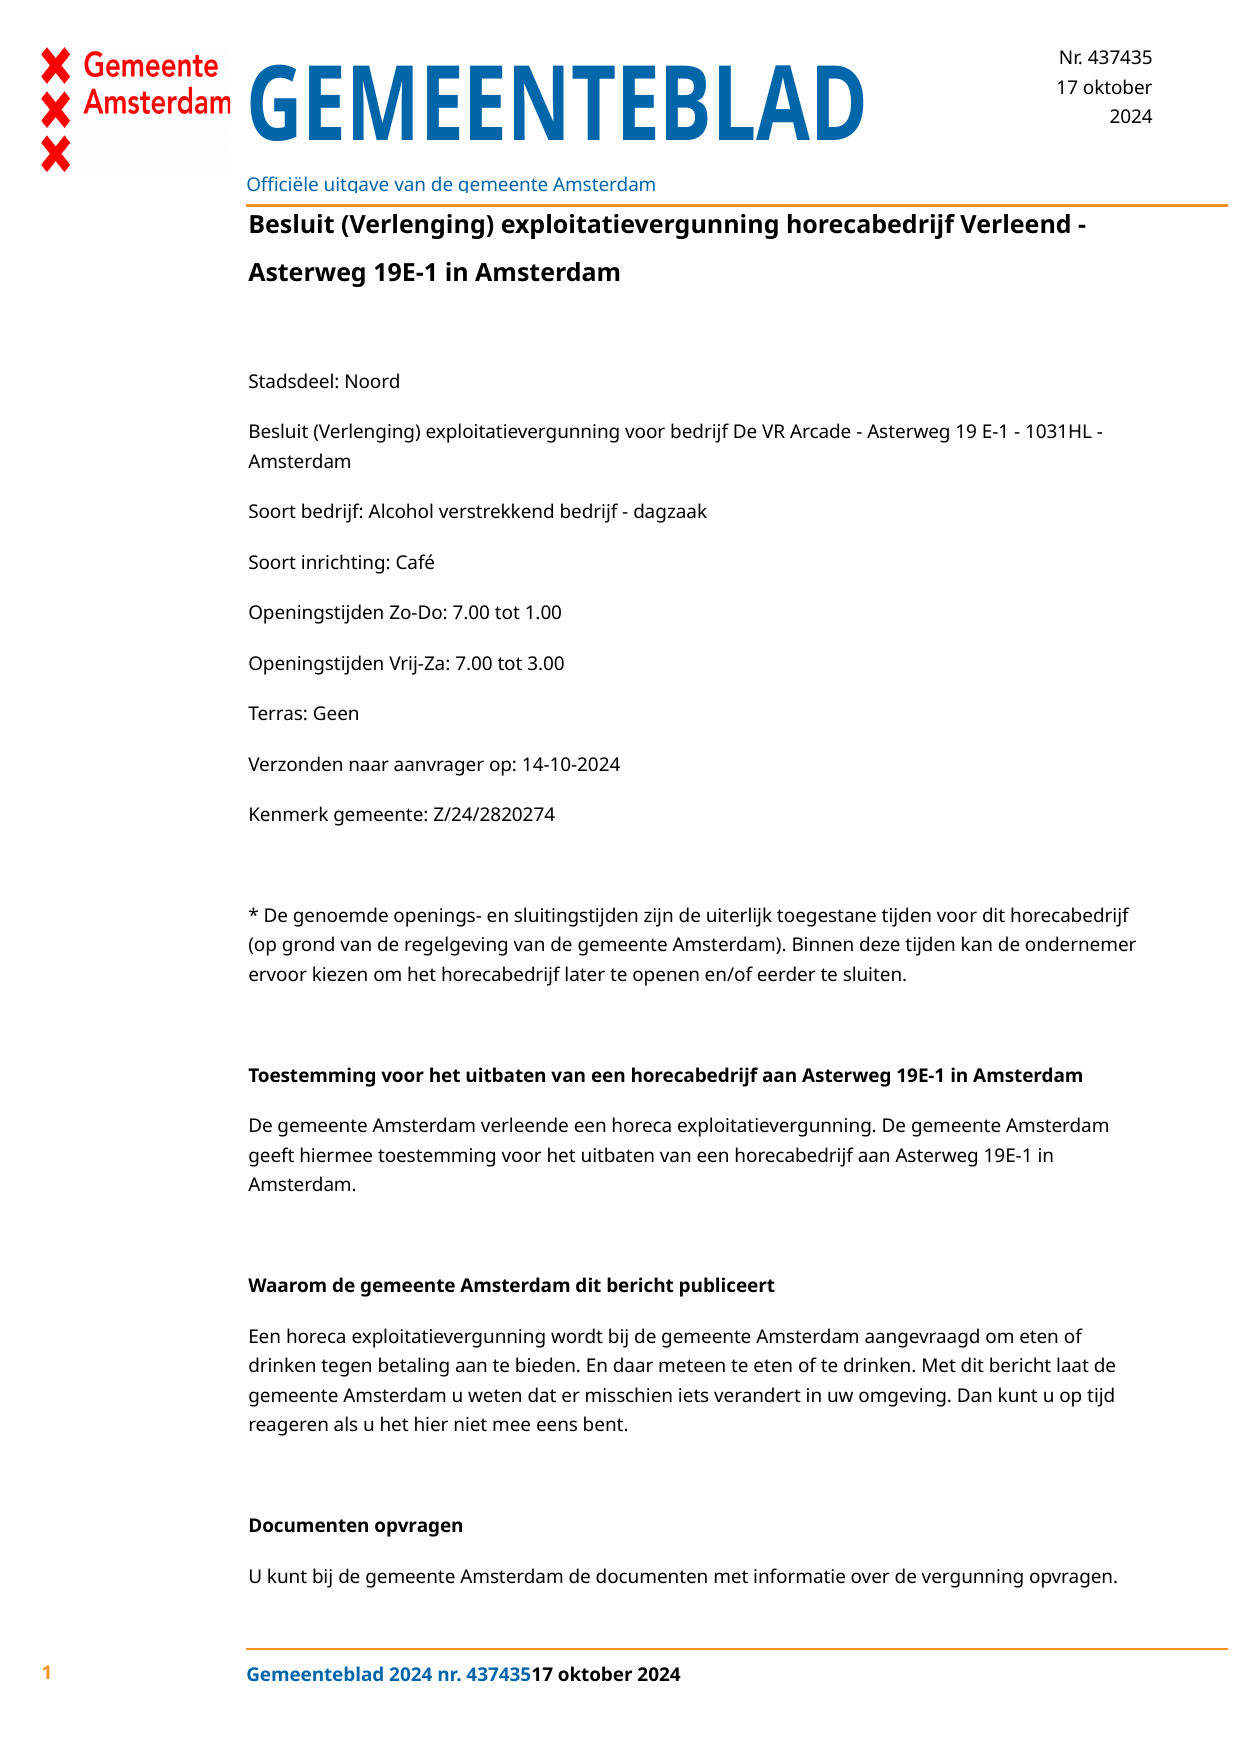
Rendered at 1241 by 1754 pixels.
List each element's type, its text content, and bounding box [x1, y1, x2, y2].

text U kunt bij de gemeente Amsterdam de documenten met informatie over de vergunning opvragen. [248, 1563, 1152, 1589]
text De gemeente Amsterdam verleende een horeca exploitatievergunning. De gemeente Amsterdam geeft hiermee toestemming voor het uitbaten van een horecabedrijf aan Asterweg 19E-1 in Amsterdam. [248, 1112, 1152, 1197]
text Een horeca exploitatievergunning wordt bij de gemeente Amsterdam aangevraagd om eten of drinken tegen betaling aan te bieden. En daar meteen te eten of te drinken. Met dit bericht laat de gemeente Amsterdam u weten dat er misschien iets verandert in uw omgeving. Dan kunt u op tijd reageren als u het hier niet mee eens bent. [248, 1323, 1152, 1437]
text Waarom de gemeente Amsterdam dit bericht publiceert [248, 1272, 1152, 1298]
text Toestemming voor het uitbaten van een horecabedrijf aan Asterweg 19E-1 in Amsterdam [248, 1062, 1152, 1088]
text Soort bedrijf: Alcohol verstrekkend bedrijf - dagzaak [248, 499, 1152, 524]
text Kenmerk gemeente: Z/24/2820274 [248, 801, 1152, 827]
text Openingstijden Zo-Do: 7.00 tot 1.00 [248, 599, 1152, 625]
text Documenten opvragen [248, 1512, 1152, 1538]
text Verzonden naar aanvrager op: 14-10-2024 [248, 751, 1152, 777]
picture [41, 47, 231, 172]
text * De genoemde openings- en sluitingstijden zijn de uiterlijk toegestane tijden voor dit horecabedrijf (op grond van de regelgeving van de gemeente Amsterdam). Binnen deze tijden kan de ondernemer ervoor kiezen om het horecabedrijf later te openen en/of eerder te sluiten. [248, 902, 1152, 987]
text Terras: Geen [248, 700, 1152, 726]
text Besluit (Verlenging) exploitatievergunning voor bedrijf De VR Arcade - Asterweg 19 E-1 - 1031HL - Amsterdam [248, 419, 1152, 474]
text Openingstijden Vrij-Za: 7.00 tot 3.00 [248, 650, 1152, 676]
text Besluit (Verlenging) exploitatievergunning horecabedrijf Verleend - Asterweg 19E-1 in Amsterdam [248, 207, 1152, 288]
text Stadsdeel: Noord [248, 368, 1152, 394]
text Soort inrichting: Café [248, 549, 1152, 575]
